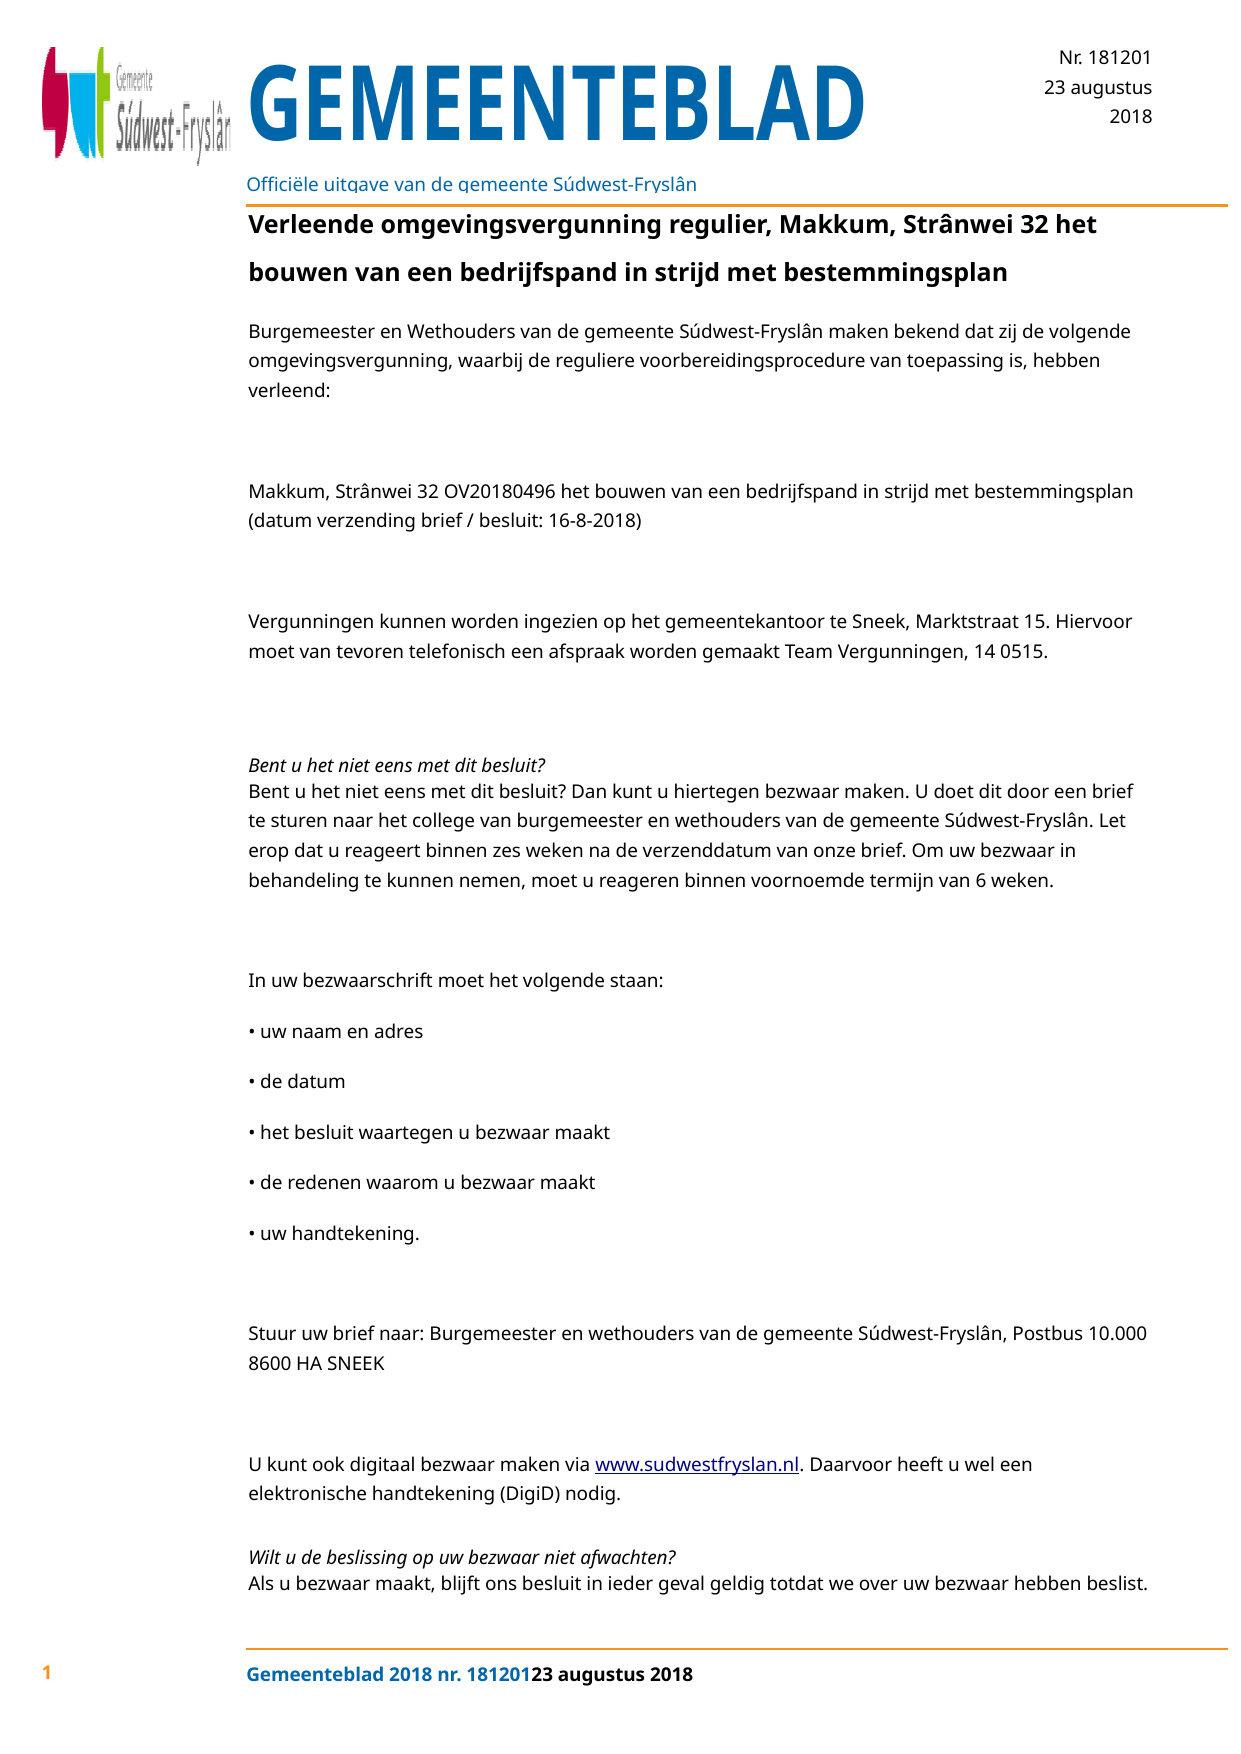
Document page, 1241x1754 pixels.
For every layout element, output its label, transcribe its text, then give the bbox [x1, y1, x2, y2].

text • het besluit waartegen u bezwaar maakt [248, 1119, 1152, 1144]
text Bent u het niet eens met dit besluit? [248, 752, 1152, 778]
text • de datum [248, 1068, 1152, 1094]
picture [41, 47, 231, 172]
text Burgemeester en Wethouders van de gemeente Súdwest-Fryslân maken bekend dat zij de volgende omgevingsvergunning, waarbij de reguliere voorbereidingsprocedure van toepassing is, hebben verleend: [248, 318, 1152, 403]
text • uw naam en adres [248, 1018, 1152, 1044]
text • de redenen waarom u bezwaar maakt [248, 1169, 1152, 1195]
text Makkum, Strânwei 32 OV20180496 het bouwen van een bedrijfspand in strijd met bestemmingsplan (datum verzending brief / besluit: 16-8-2018) [248, 478, 1152, 533]
text Vergunningen kunnen worden ingezien op het gemeentekantoor te Sneek, Marktstraat 15. Hiervoor moet van tevoren telefonisch een afspraak worden gemaakt Team Vergunningen, 14 0515. [248, 608, 1152, 664]
text Wilt u de beslissing op uw bezwaar niet afwachten? [248, 1544, 1152, 1570]
text Bent u het niet eens met dit besluit? Dan kunt u hiertegen bezwaar maken. U doet dit door een brief te sturen naar het college van burgemeester en wethouders van de gemeente Súdwest-Fryslân. Let erop dat u reageert binnen zes weken na de verzenddatum van onze brief. Om uw bezwaar in behandeling te kunnen nemen, moet u reageren binnen voornoemde termijn van 6 weken. [248, 778, 1152, 892]
text In uw bezwaarschrift moet het volgende staan: [248, 968, 1152, 993]
text Verleende omgevingsvergunning regulier, Makkum, Strânwei 32 het bouwen van een bedrijfspand in strijd met bestemmingsplan [248, 207, 1152, 288]
text Als u bezwaar maakt, blijft ons besluit in ieder geval geldig totdat we over uw bezwaar hebben beslist. [248, 1570, 1152, 1596]
text U kunt ook digitaal bezwaar maken via www.sudwestfryslan.nl. Daarvoor heeft u wel een elektronische handtekening (DigiD) nodig. [248, 1451, 1152, 1506]
text Stuur uw brief naar: Burgemeester en wethouders van de gemeente Súdwest-Fryslân, Postbus 10.000 8600 HA SNEEK [248, 1321, 1152, 1376]
text • uw handtekening. [248, 1220, 1152, 1245]
